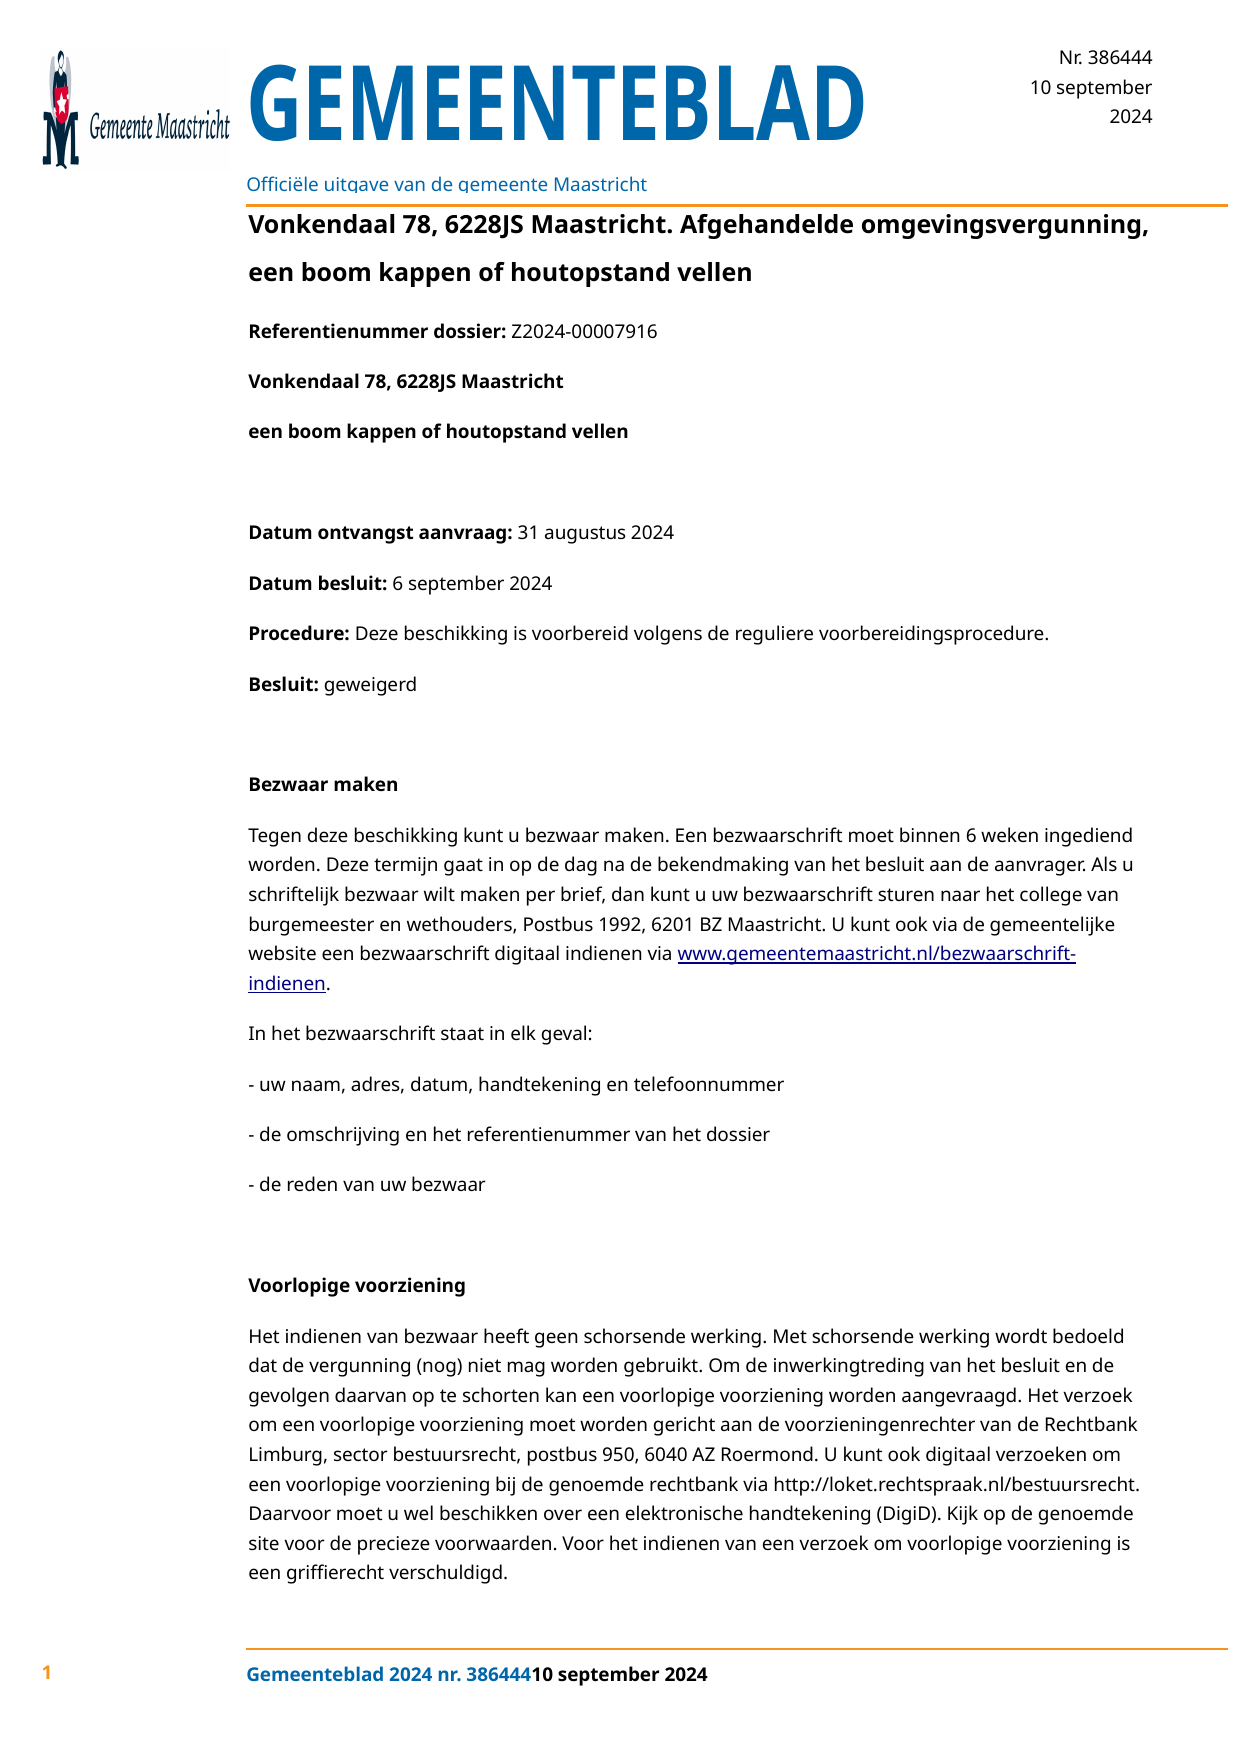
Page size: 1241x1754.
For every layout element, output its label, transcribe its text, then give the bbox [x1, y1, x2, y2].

text Datum ontvangst aanvraag: 31 augustus 2024 [248, 519, 1152, 545]
text Procedure: Deze beschikking is voorbereid volgens de reguliere voorbereidingsprocedure. [248, 620, 1152, 646]
text een boom kappen of houtopstand vellen [248, 419, 1152, 444]
text Het indienen van bezwaar heeft geen schorsende werking. Met schorsende werking wordt bedoeld dat de vergunning (nog) niet mag worden gebruikt. Om de inwerkingtreding van het besluit en de gevolgen daarvan op te schorten kan een voorlopige voorziening worden aangevraagd. Het verzoek om een voorlopige voorziening moet worden gericht aan de voorzieningenrechter van de Rechtbank Limburg, sector bestuursrecht, postbus 950, 6040 AZ Roermond. U kunt ook digitaal verzoeken om een voorlopige voorziening bij de genoemde rechtbank via http://loket.rechtspraak.nl/bestuursrecht. Daarvoor moet u wel beschikken over een elektronische handtekening (DigiD). Kijk op de genoemde site voor de precieze voorwaarden. Voor het indienen van een verzoek om voorlopige voorziening is een griffierecht verschuldigd. [248, 1323, 1152, 1585]
picture [41, 47, 231, 172]
text Vonkendaal 78, 6228JS Maastricht [248, 368, 1152, 394]
text Bezwaar maken [248, 772, 1152, 797]
text Besluit: geweigerd [248, 671, 1152, 697]
text Datum besluit: 6 september 2024 [248, 570, 1152, 596]
text Voorlopige voorziening [248, 1272, 1152, 1298]
text In het bezwaarschrift staat in elk geval: [248, 1020, 1152, 1046]
text - de omschrijving en het referentienummer van het dossier [248, 1121, 1152, 1147]
text Vonkendaal 78, 6228JS Maastricht. Afgehandelde omgevingsvergunning, een boom kappen of houtopstand vellen [248, 207, 1152, 288]
text - de reden van uw bezwaar [248, 1172, 1152, 1197]
text - uw naam, adres, datum, handtekening en telefoonnummer [248, 1071, 1152, 1097]
text Referentienummer dossier: Z2024-00007916 [248, 318, 1152, 344]
text Tegen deze beschikking kunt u bezwaar maken. Een bezwaarschrift moet binnen 6 weken ingediend worden. Deze termijn gaat in op de dag na de bekendmaking van het besluit aan de aanvrager. Als u schriftelijk bezwaar wilt maken per brief, dan kunt u uw bezwaarschrift sturen naar het college van burgemeester en wethouders, Postbus 1992, 6201 BZ Maastricht. U kunt ook via de gemeentelijke website een bezwaarschrift digitaal indienen via www.gemeentemaastricht.nl/bezwaarschrift-indienen. [248, 822, 1152, 996]
